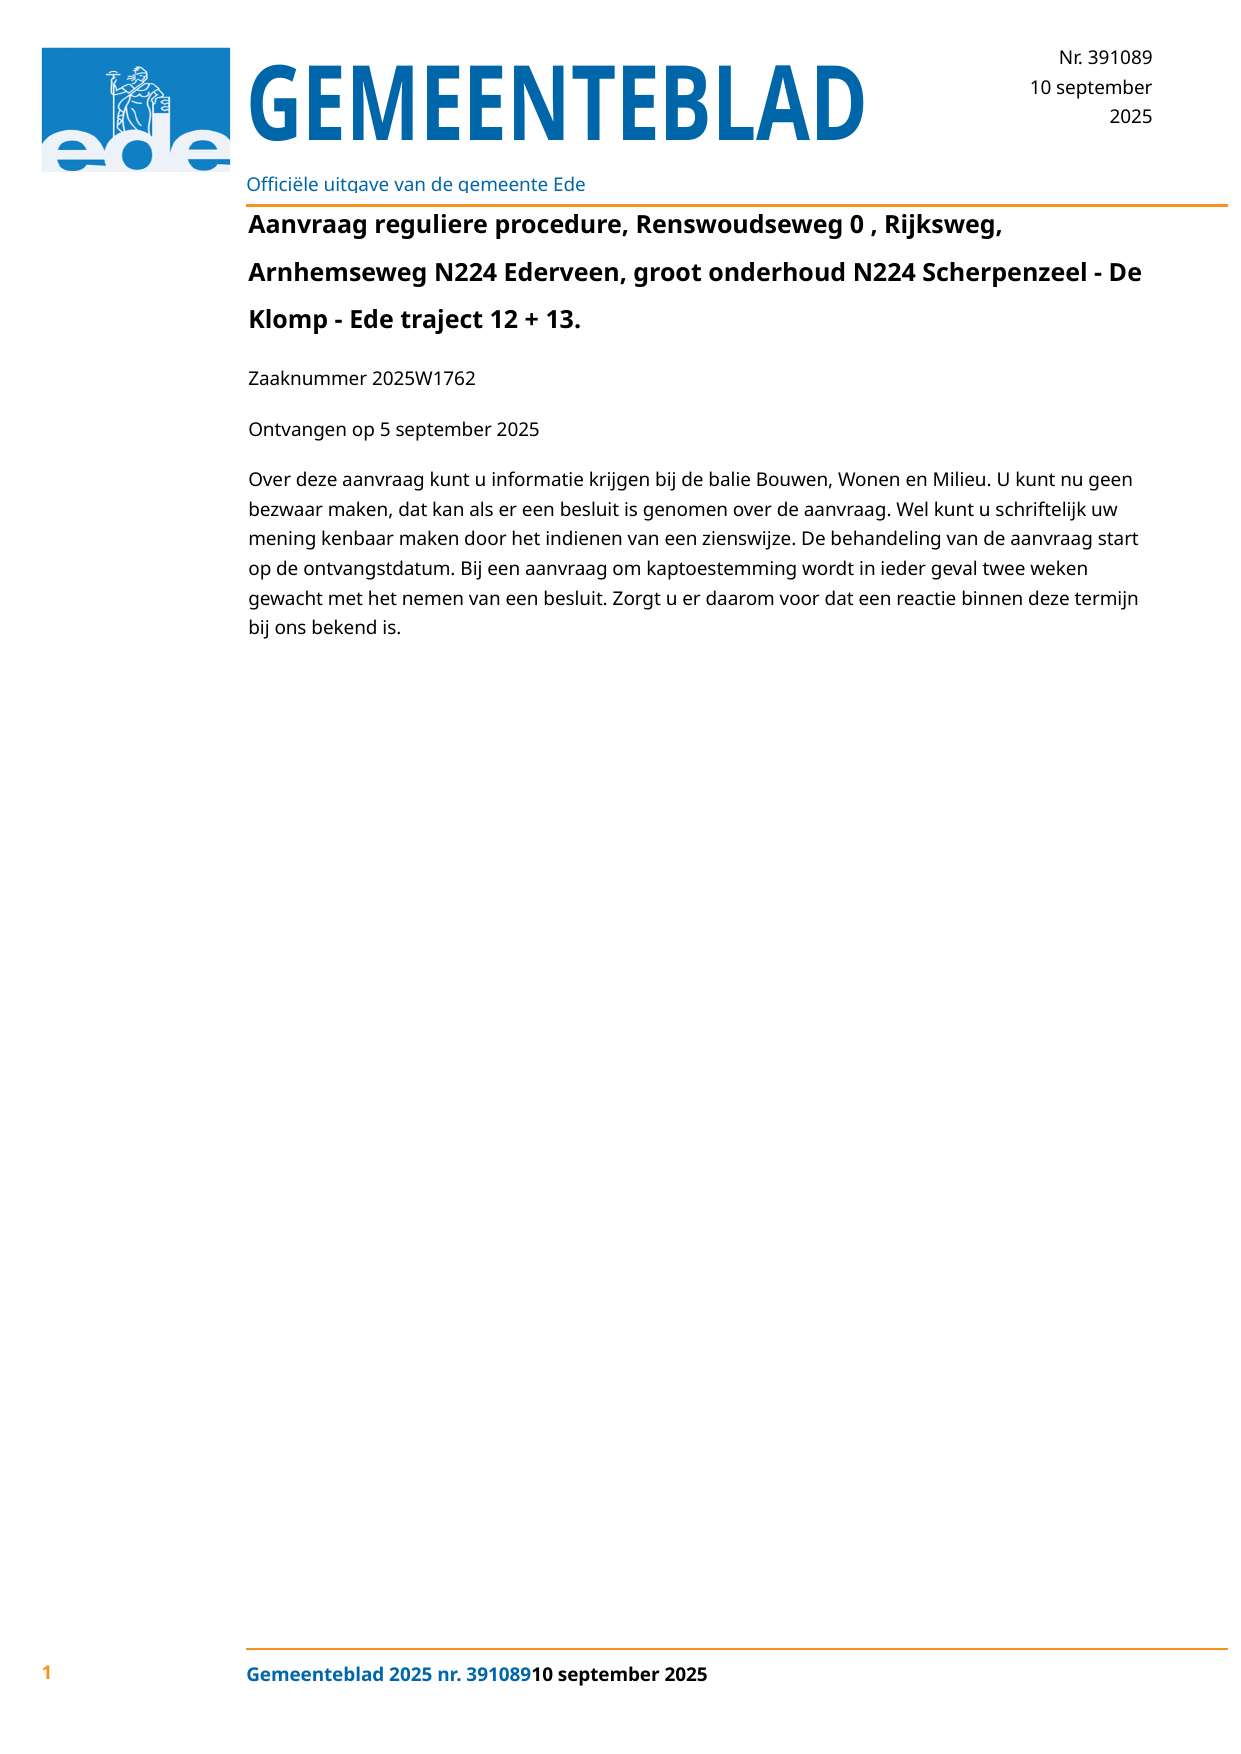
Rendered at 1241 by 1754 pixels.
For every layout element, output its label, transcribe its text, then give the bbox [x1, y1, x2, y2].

text Zaaknummer 2025W1762 [248, 366, 1152, 391]
picture [41, 47, 231, 172]
text Ontvangen op 5 september 2025 [248, 416, 1152, 442]
text Aanvraag reguliere procedure, Renswoudseweg 0 , Rijksweg, Arnhemseweg N224 Ederveen, groot onderhoud N224 Scherpenzeel - De Klomp - Ede traject 12 + 13. [248, 207, 1152, 336]
text Over deze aanvraag kunt u informatie krijgen bij de balie Bouwen, Wonen en Milieu. U kunt nu geen bezwaar maken, dat kan als er een besluit is genomen over de aanvraag. Wel kunt u schriftelijk uw mening kenbaar maken door het indienen van een zienswijze. De behandeling van de aanvraag start op de ontvangstdatum. Bij een aanvraag om kaptoestemming wordt in ieder geval twee weken gewacht met het nemen van een besluit. Zorgt u er daarom voor dat een reactie binnen deze termijn bij ons bekend is. [248, 466, 1152, 640]
